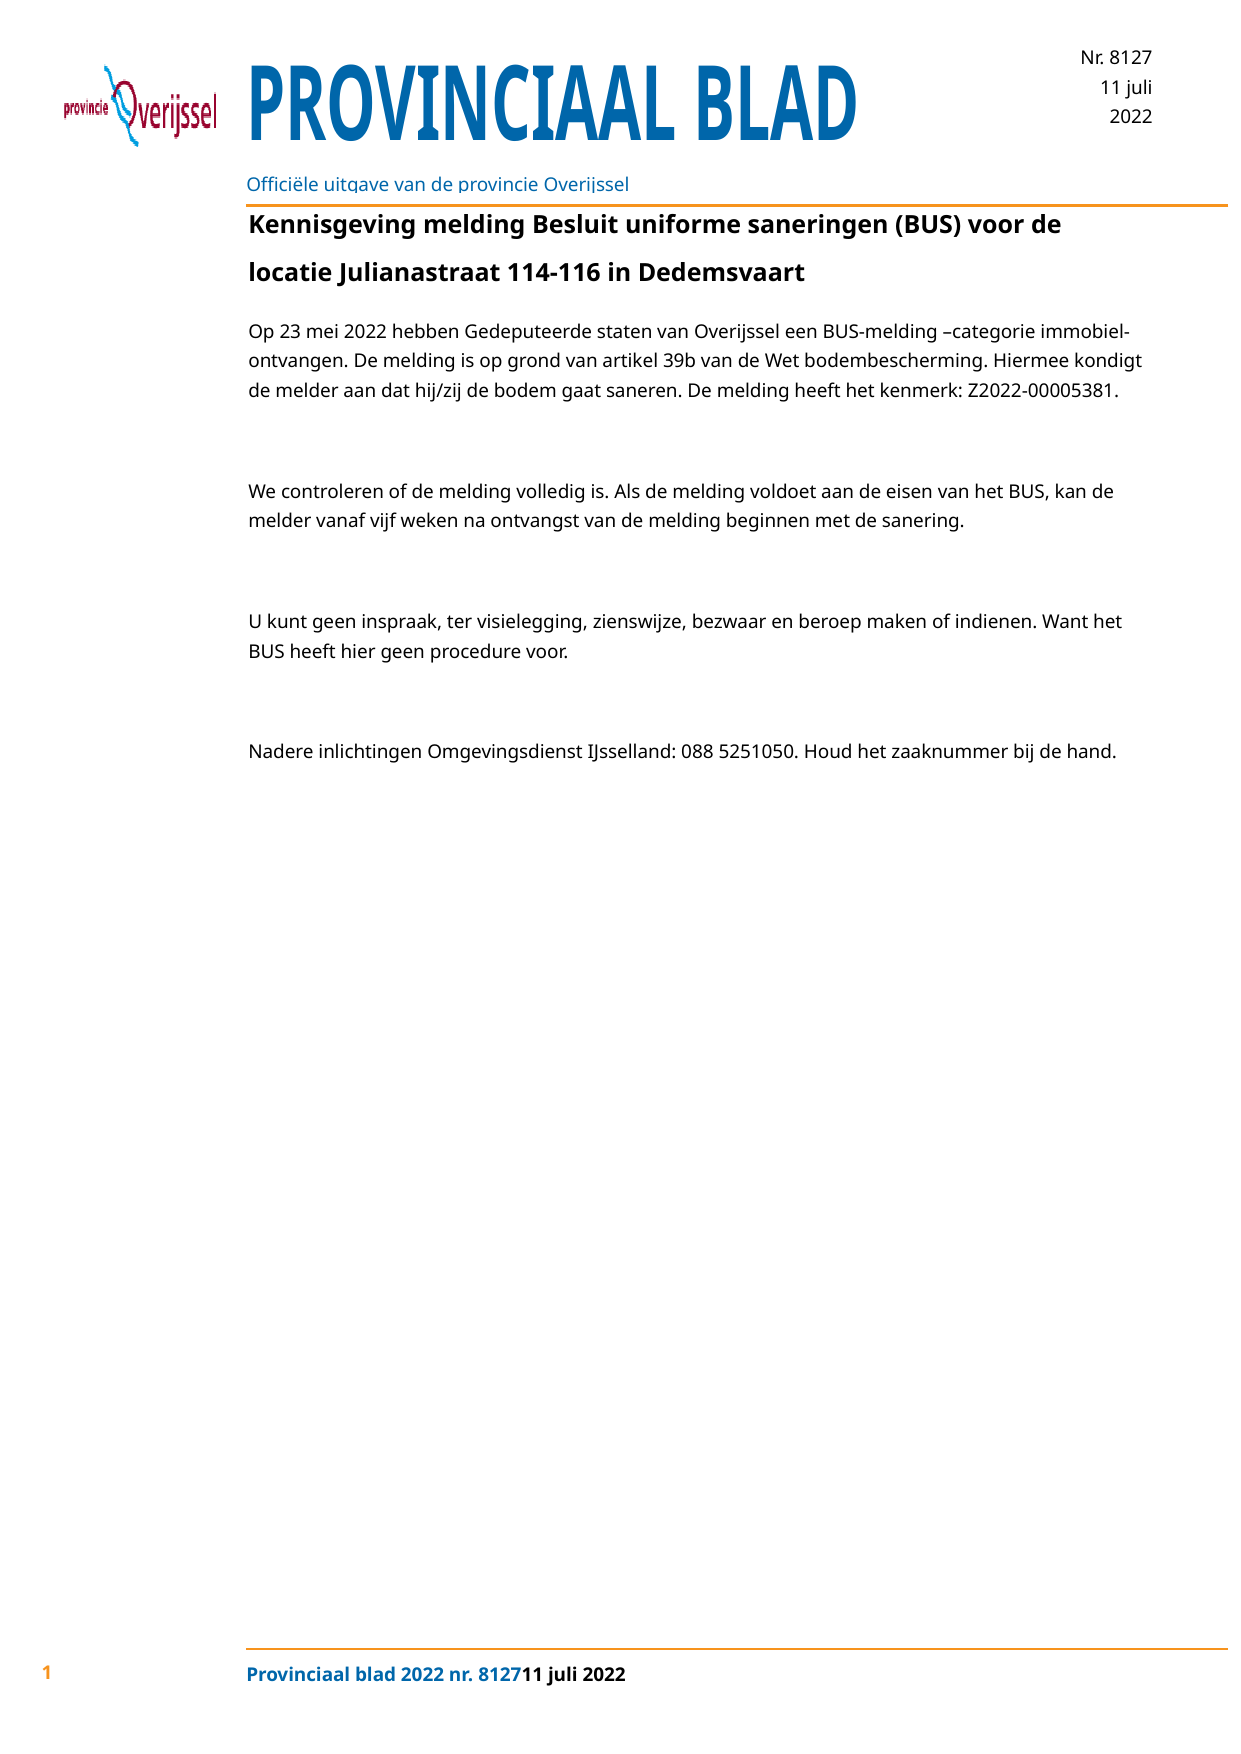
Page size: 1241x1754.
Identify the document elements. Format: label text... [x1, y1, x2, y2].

text Kennisgeving melding Besluit uniforme saneringen (BUS) voor de locatie Julianastraat 114-116 in Dedemsvaart [248, 207, 1152, 288]
picture [41, 47, 231, 172]
text U kunt geen inspraak, ter visielegging, zienswijze, bezwaar en beroep maken of indienen. Want het BUS heeft hier geen procedure voor. [248, 608, 1152, 664]
text Nadere inlichtingen Omgevingsdienst IJsselland: 088 5251050. Houd het zaaknummer bij de hand. [248, 739, 1152, 764]
text We controleren of de melding volledig is. Als de melding voldoet aan de eisen van het BUS, kan de melder vanaf vijf weken na ontvangst van de melding beginnen met de sanering. [248, 478, 1152, 533]
text Op 23 mei 2022 hebben Gedeputeerde staten van Overijssel een BUS-melding –categorie immobiel- ontvangen. De melding is op grond van artikel 39b van de Wet bodembescherming. Hiermee kondigt de melder aan dat hij/zij de bodem gaat saneren. De melding heeft het kenmerk: Z2022-00005381. [248, 318, 1152, 403]
